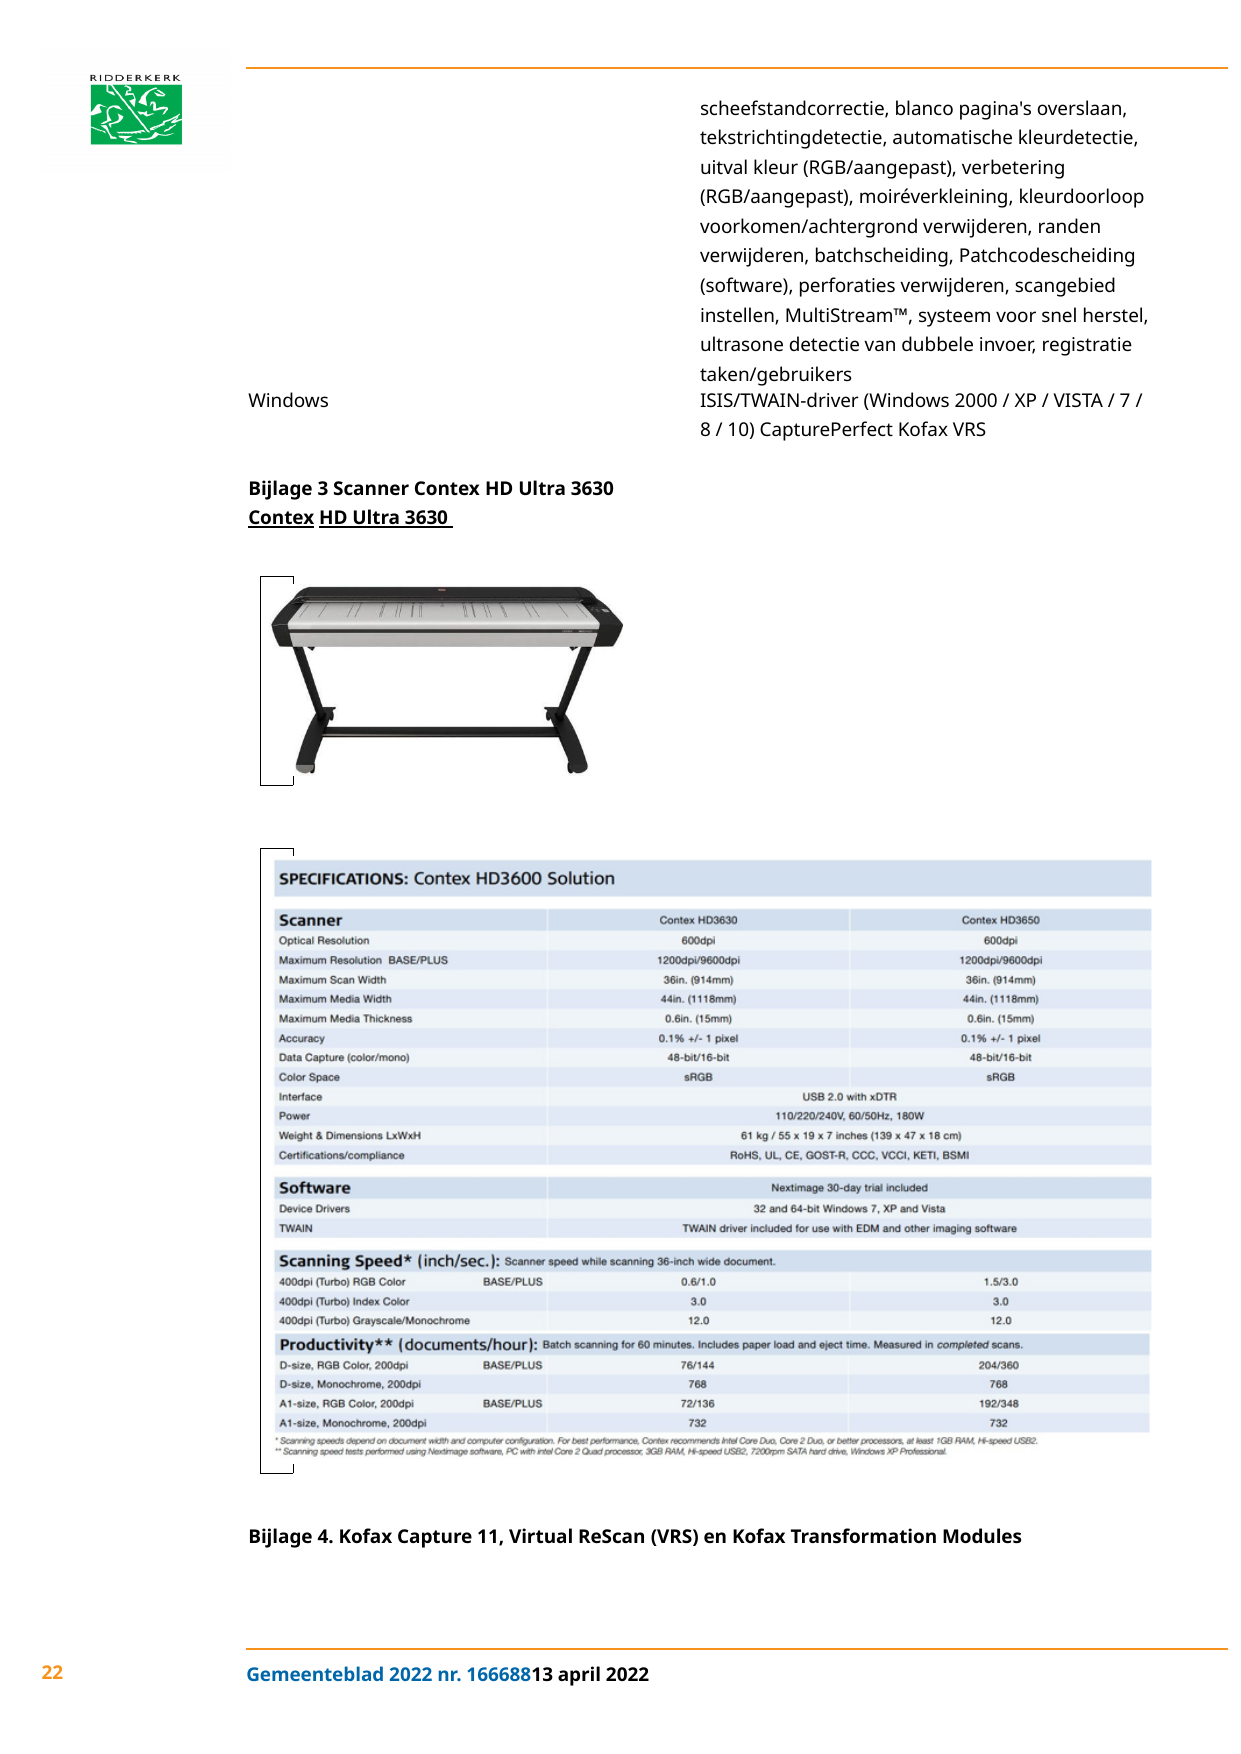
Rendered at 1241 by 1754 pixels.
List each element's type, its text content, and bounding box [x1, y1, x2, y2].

table_cell scheefstandcorrectie, blanco pagina's overslaan, tekstrichtingdetectie, automatische kleurdetectie, uitval kleur (RGB/aangepast), verbetering (RGB/aangepast), moiréverkleining, kleurdoorloop voorkomen/achtergrond verwijderen, randen verwijderen, batchscheiding, Patchcodescheiding (software), perforaties verwijderen, scangebied instellen, MultiStream™, systeem voor snel herstel, ultrasone detectie van dubbele invoer, registratie taken/gebruikers [700, 95, 1152, 387]
picture [41, 47, 231, 172]
text Bijlage 3 Scanner Contex HD Ultra 3630 [248, 475, 1152, 501]
text Contex HD Ultra 3630 [248, 504, 1152, 530]
table_cell ISIS/TWAIN-driver (Windows 2000 / XP / VISTA / 7 / 8 / 10) CapturePerfect Kofax VRS [700, 387, 1152, 442]
table_cell Windows [248, 387, 700, 442]
table_cell - [248, 95, 700, 387]
picture [268, 584, 624, 776]
text Bijlage 4. Kofax Capture 11, Virtual ReScan (VRS) en Kofax Transformation Modules [248, 1523, 1152, 1549]
picture [268, 856, 1155, 1464]
